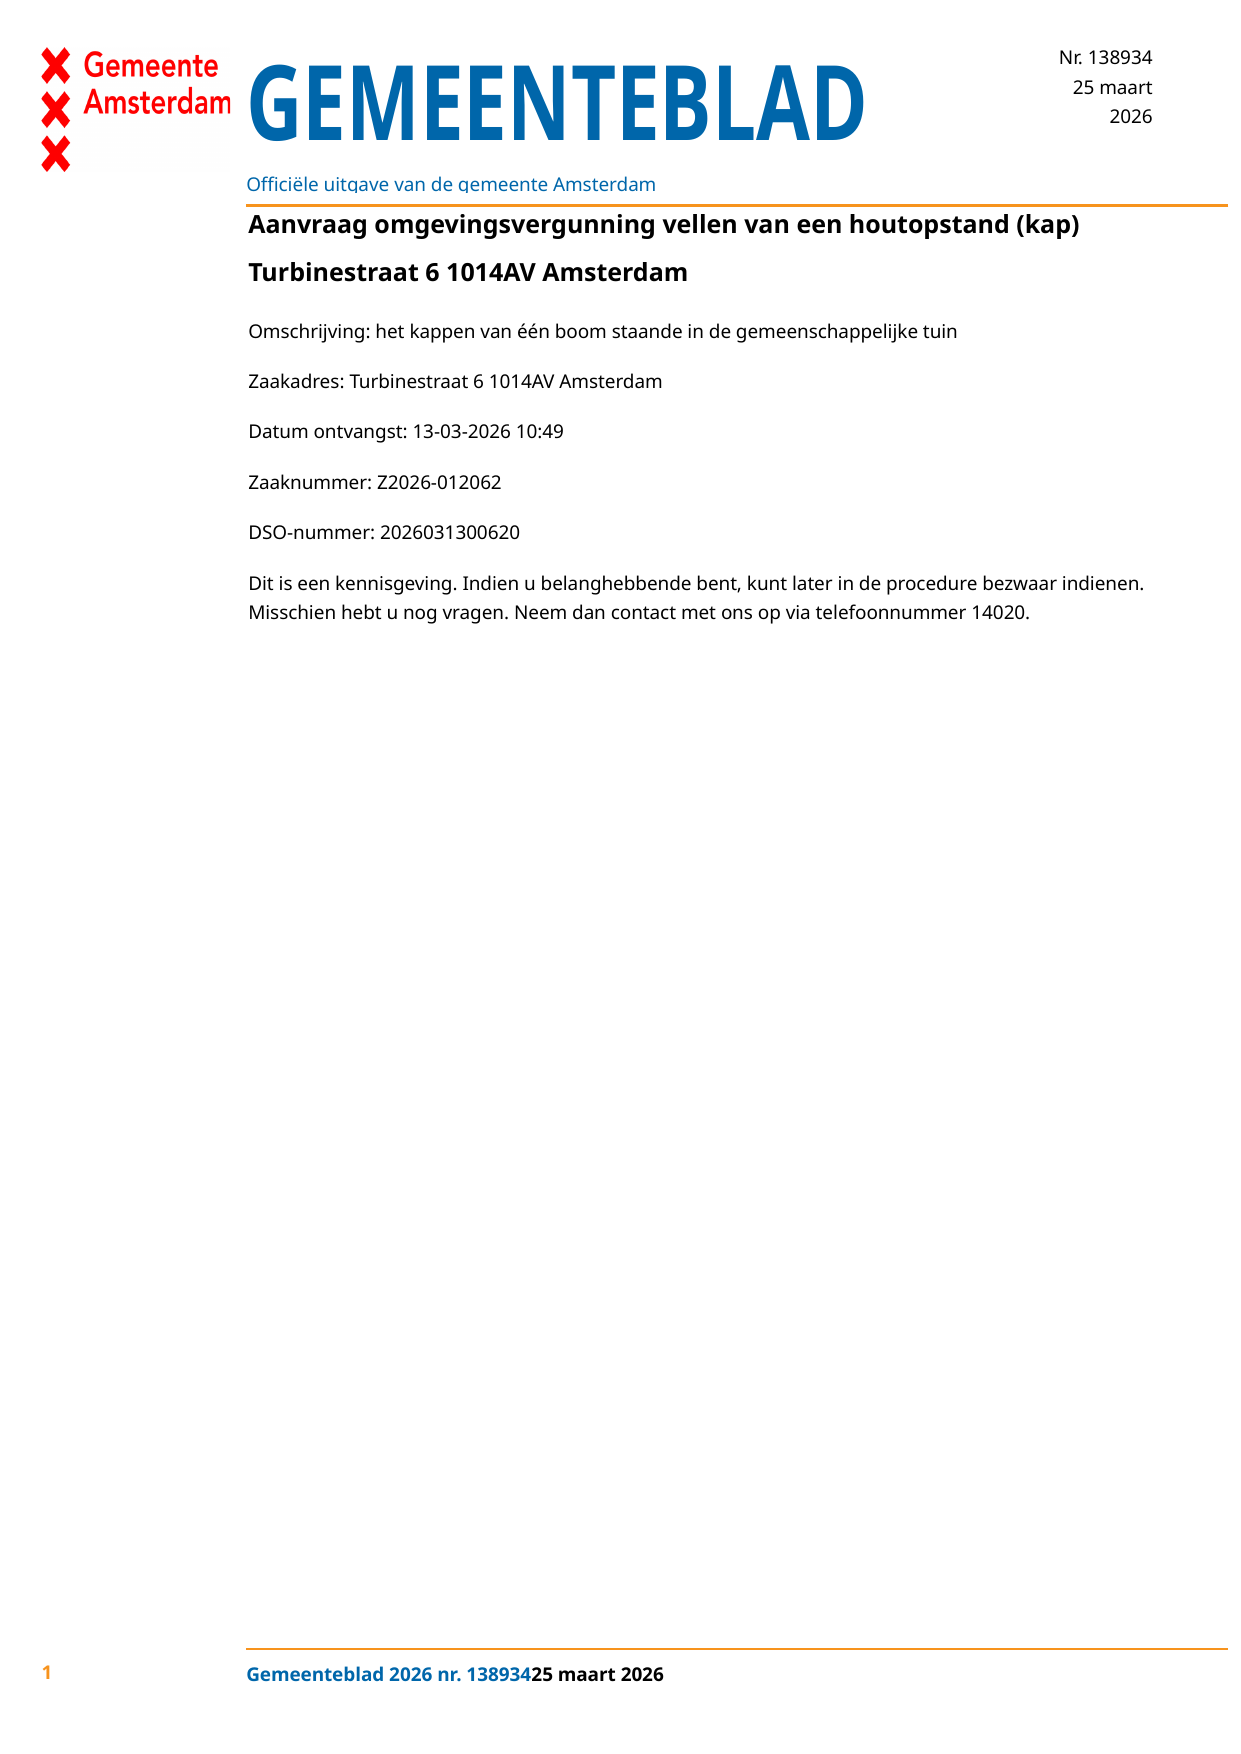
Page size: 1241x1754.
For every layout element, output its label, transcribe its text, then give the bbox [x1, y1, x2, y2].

text Datum ontvangst: 13-03-2026 10:49 [248, 419, 1152, 444]
text Zaaknummer: Z2026-012062 [248, 469, 1152, 495]
text DSO-nummer: 2026031300620 [248, 519, 1152, 545]
text Dit is een kennisgeving. Indien u belanghebbende bent, kunt later in de procedure bezwaar indienen. Misschien hebt u nog vragen. Neem dan contact met ons op via telefoonnummer 14020. [248, 570, 1152, 625]
text Aanvraag omgevingsvergunning vellen van een houtopstand (kap) Turbinestraat 6 1014AV Amsterdam [248, 207, 1152, 288]
text Omschrijving: het kappen van één boom staande in de gemeenschappelijke tuin [248, 318, 1152, 344]
picture [41, 47, 231, 172]
text Zaakadres: Turbinestraat 6 1014AV Amsterdam [248, 368, 1152, 394]
